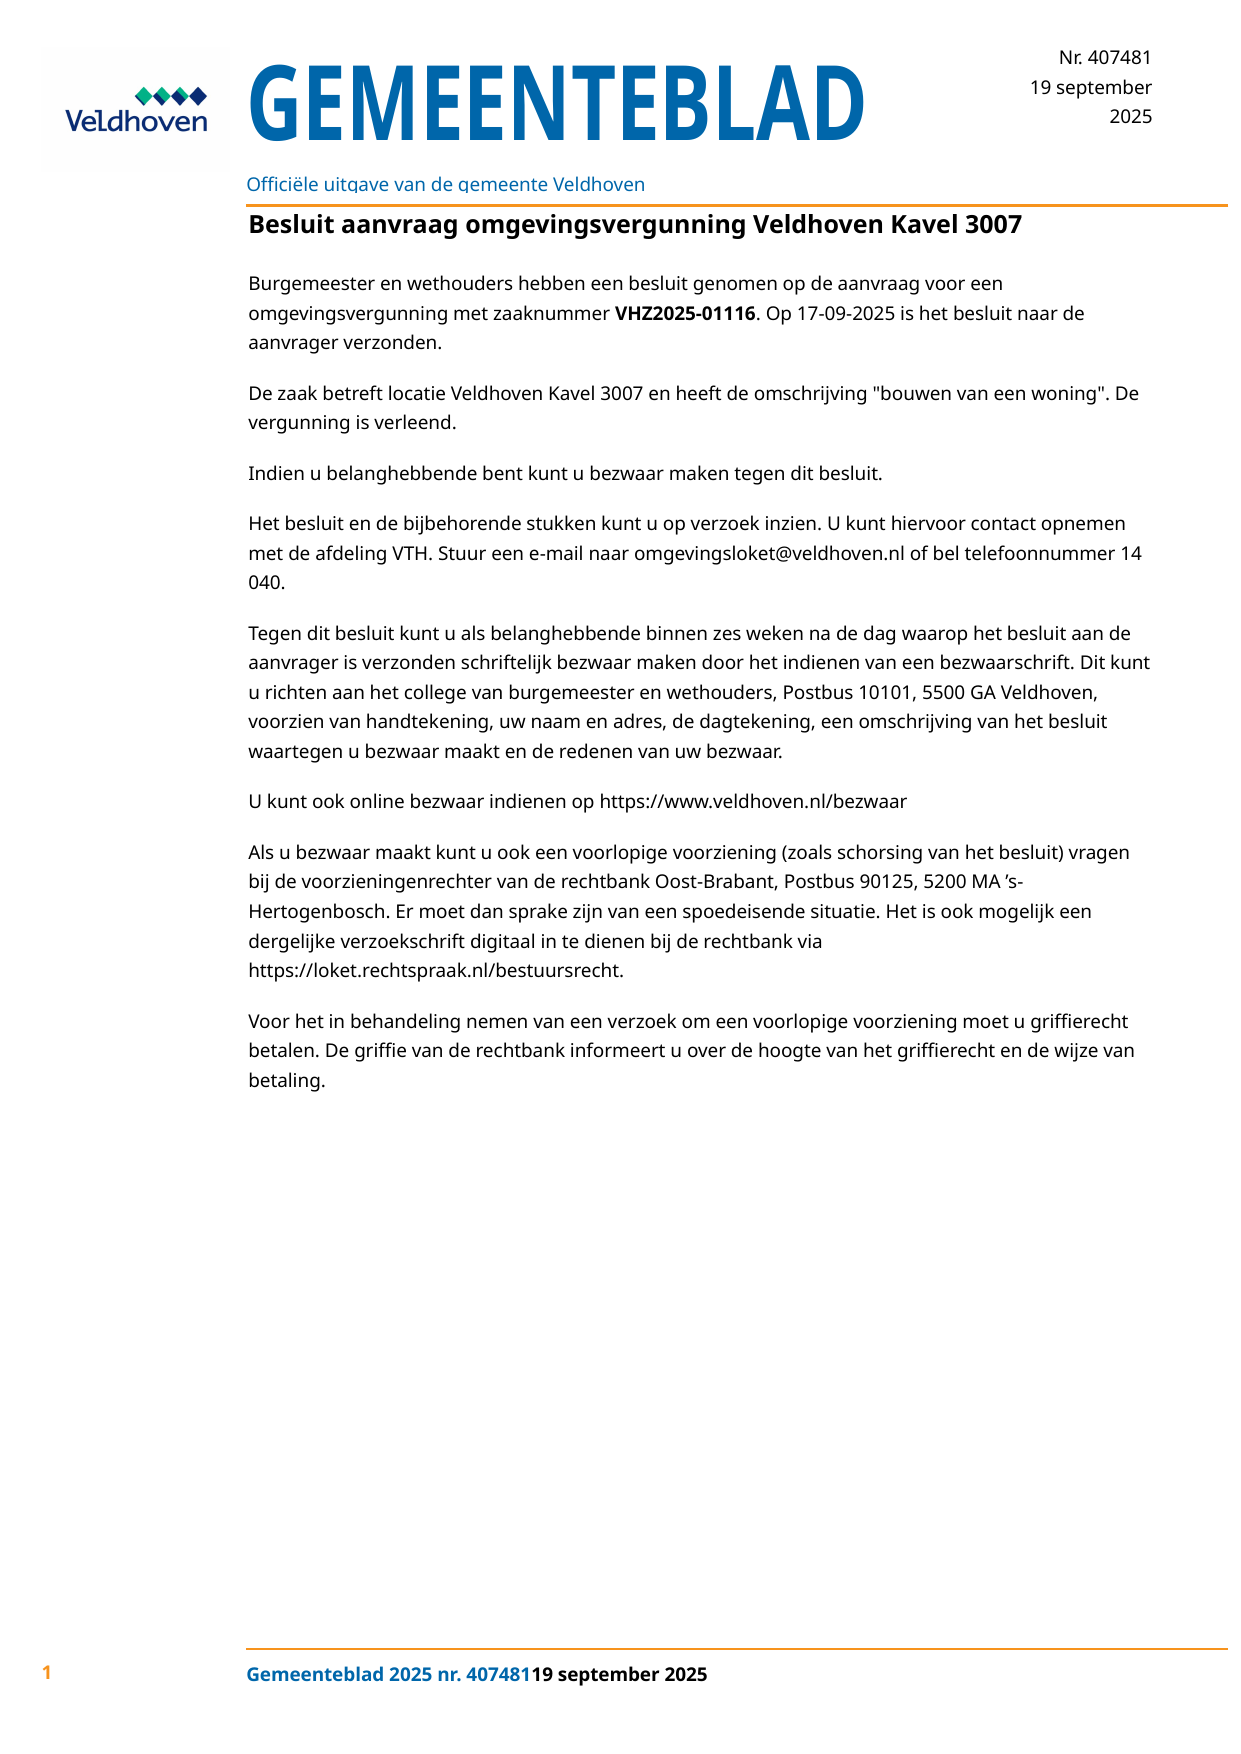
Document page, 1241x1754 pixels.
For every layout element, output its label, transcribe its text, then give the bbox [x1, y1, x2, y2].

text Burgemeester en wethouders hebben een besluit genomen op de aanvraag voor een omgevingsvergunning met zaaknummer VHZ2025-01116. Op 17-09-2025 is het besluit naar de aanvrager verzonden. [248, 270, 1152, 355]
text Voor het in behandeling nemen van een verzoek om een voorlopige voorziening moet u griffierecht betalen. De griffie van de rechtbank informeert u over de hoogte van het griffierecht en de wijze van betaling. [248, 1008, 1152, 1093]
text Indien u belanghebbende bent kunt u bezwaar maken tegen dit besluit. [248, 460, 1152, 486]
text Het besluit en de bijbehorende stukken kunt u op verzoek inzien. U kunt hiervoor contact opnemen met de afdeling VTH. Stuur een e-mail naar omgevingsloket@veldhoven.nl of bel telefoonnummer 14 040. [248, 510, 1152, 595]
text U kunt ook online bezwaar indienen op https://www.veldhoven.nl/bezwaar [248, 789, 1152, 814]
text Tegen dit besluit kunt u als belanghebbende binnen zes weken na de dag waarop het besluit aan de aanvrager is verzonden schriftelijk bezwaar maken door het indienen van een bezwaarschrift. Dit kunt u richten aan het college van burgemeester en wethouders, Postbus 10101, 5500 GA Veldhoven, voorzien van handtekening, uw naam en adres, de dagtekening, een omschrijving van het besluit waartegen u bezwaar maakt en de redenen van uw bezwaar. [248, 620, 1152, 764]
text De zaak betreft locatie Veldhoven Kavel 3007 en heeft de omschrijving "bouwen van een woning". De vergunning is verleend. [248, 380, 1152, 435]
picture [41, 47, 231, 172]
text Als u bezwaar maakt kunt u ook een voorlopige voorziening (zoals schorsing van het besluit) vragen bij de voorzieningenrechter van de rechtbank Oost-Brabant, Postbus 90125, 5200 MA ’s-Hertogenbosch. Er moet dan sprake zijn van een spoedeisende situatie. Het is ook mogelijk een dergelijke verzoekschrift digitaal in te dienen bij de rechtbank via https://loket.rechtspraak.nl/bestuursrecht. [248, 839, 1152, 983]
text Besluit aanvraag omgevingsvergunning Veldhoven Kavel 3007 [248, 207, 1152, 241]
